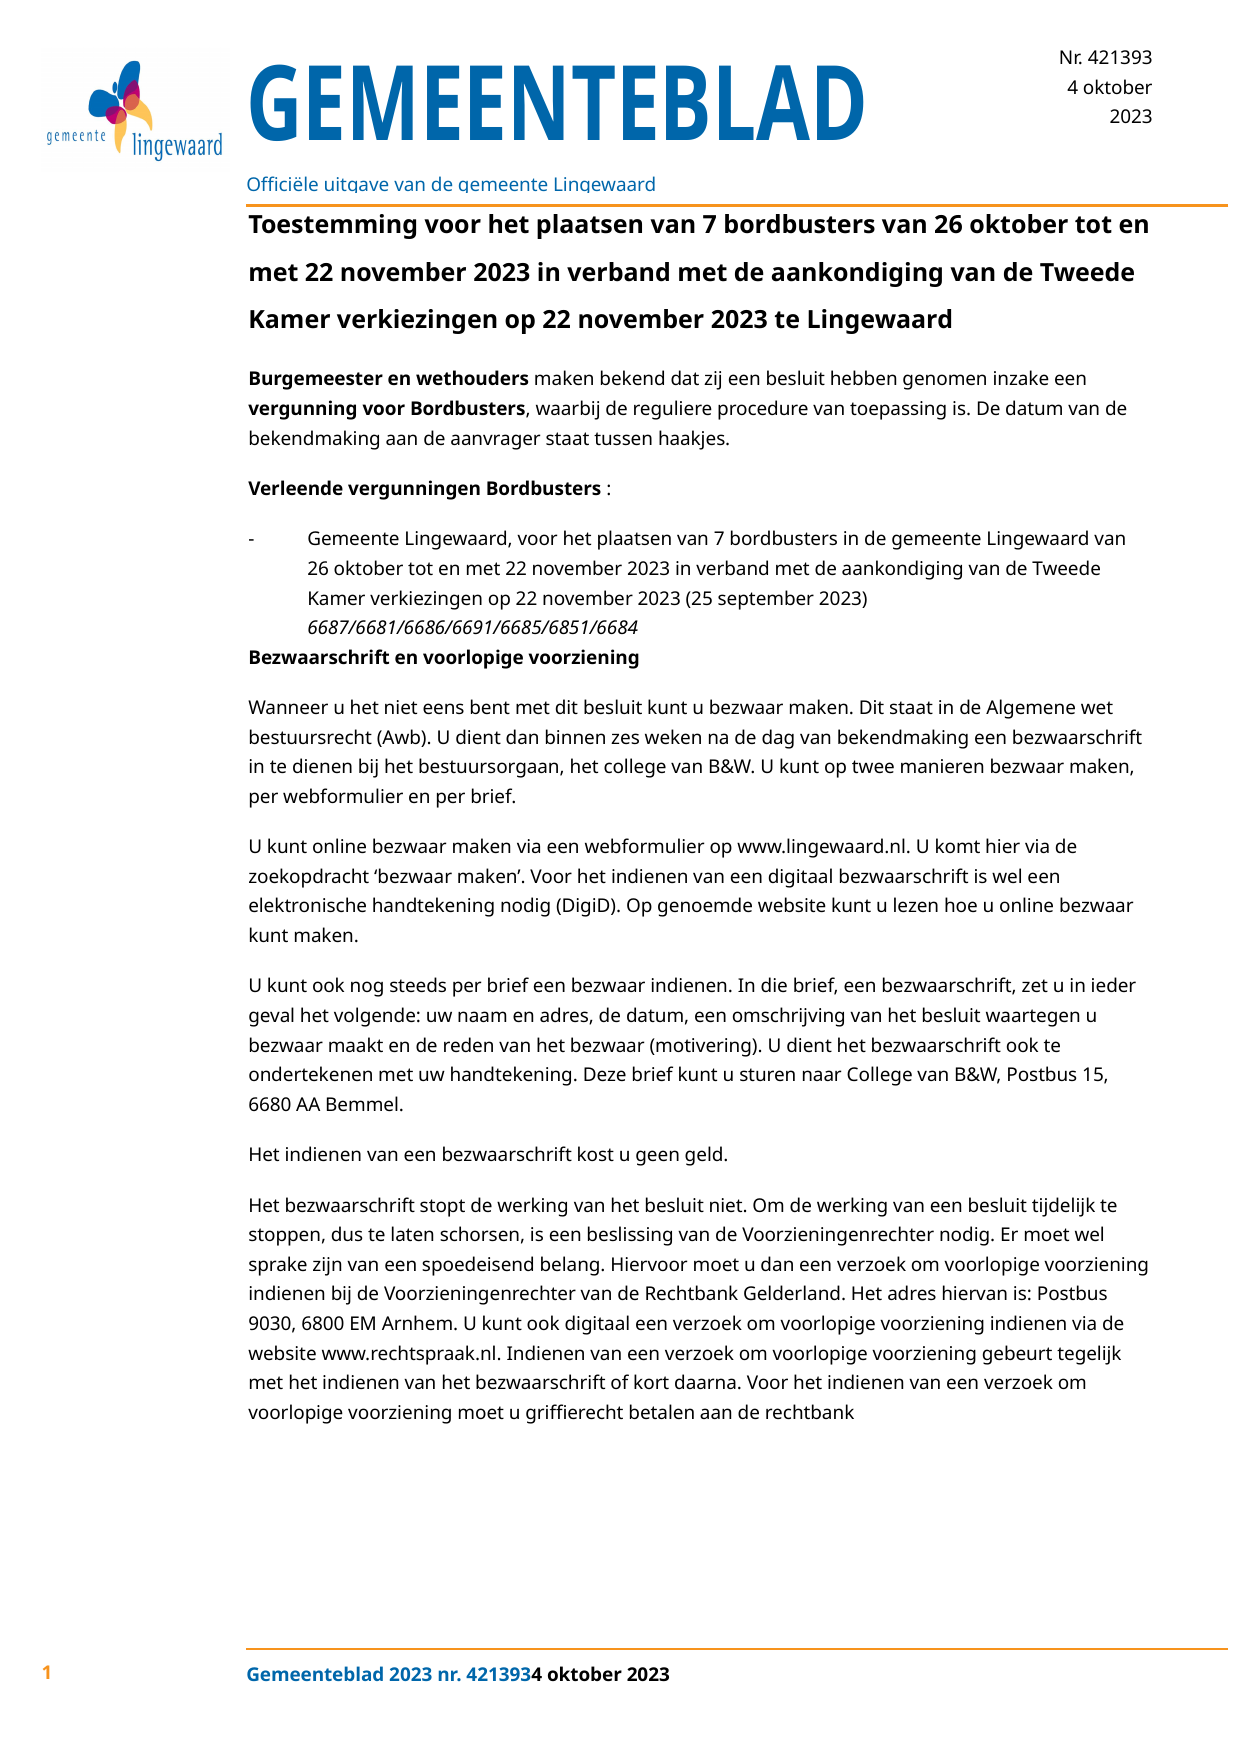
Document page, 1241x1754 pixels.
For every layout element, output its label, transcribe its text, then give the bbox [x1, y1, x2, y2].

text Verleende vergunningen Bordbusters : [248, 475, 1152, 501]
text U kunt online bezwaar maken via een webformulier op www.lingewaard.nl. U komt hier via de zoekopdracht ‘bezwaar maken’. Voor het indienen van een digitaal bezwaarschrift is wel een elektronische handtekening nodig (DigiD). Op genoemde website kunt u lezen hoe u online bezwaar kunt maken. [248, 833, 1152, 948]
text Burgemeester en wethouders maken bekend dat zij een besluit hebben genomen inzake een vergunning voor Bordbusters, waarbij de reguliere procedure van toepassing is. De datum van de bekendmaking aan de aanvrager staat tussen haakjes. [248, 366, 1152, 450]
text U kunt ook nog steeds per brief een bezwaar indienen. In die brief, een bezwaarschrift, zet u in ieder geval het volgende: uw naam en adres, de datum, een omschrijving van het besluit waartegen u bezwaar maakt en de reden van het bezwaar (motivering). U dient het bezwaarschrift ook te ondertekenen met uw handtekening. Deze brief kunt u sturen naar College van B&W, Postbus 15, 6680 AA Bemmel. [248, 973, 1152, 1117]
text Toestemming voor het plaatsen van 7 bordbusters van 26 oktober tot en met 22 november 2023 in verband met de aankondiging van de Tweede Kamer verkiezingen op 22 november 2023 te Lingewaard [248, 207, 1152, 336]
text Bezwaarschrift en voorlopige voorziening [248, 644, 1152, 669]
picture [41, 47, 231, 172]
text Het bezwaarschrift stopt de werking van het besluit niet. Om de werking van een besluit tijdelijk te stoppen, dus te laten schorsen, is een beslissing van de Voorzieningenrechter nodig. Er moet wel sprake zijn van een spoedeisend belang. Hiervoor moet u dan een verzoek om voorlopige voorziening indienen bij de Voorzieningenrechter van de Rechtbank Gelderland. Het adres hiervan is: Postbus 9030, 6800 EM Arnhem. U kunt ook digitaal een verzoek om voorlopige voorziening indienen via de website www.rechtspraak.nl. Indienen van een verzoek om voorlopige voorziening gebeurt tegelijk met het indienen van het bezwaarschrift of kort daarna. Voor het indienen van een verzoek om voorlopige voorziening moet u griffierecht betalen aan de rechtbank [248, 1192, 1152, 1424]
text Wanneer u het niet eens bent met dit besluit kunt u bezwaar maken. Dit staat in de Algemene wet bestuursrecht (Awb). U dient dan binnen zes weken na de dag van bekendmaking een bezwaarschrift in te dienen bij het bestuursorgaan, het college van B&W. U kunt op twee manieren bezwaar maken, per webformulier en per brief. [248, 694, 1152, 809]
text Het indienen van een bezwaarschrift kost u geen geld. [248, 1141, 1152, 1167]
list Gemeente Lingewaard, voor het plaatsen van 7 bordbusters in de gemeente Lingewaard van 26 oktober tot en met 22 november 2023 in verband met de aankondiging van de Tweede Kamer verkiezingen op 22 november 2023 (25 september 2023) 6687/6681/6686/6691/6685/6851/6684 [248, 526, 1152, 640]
